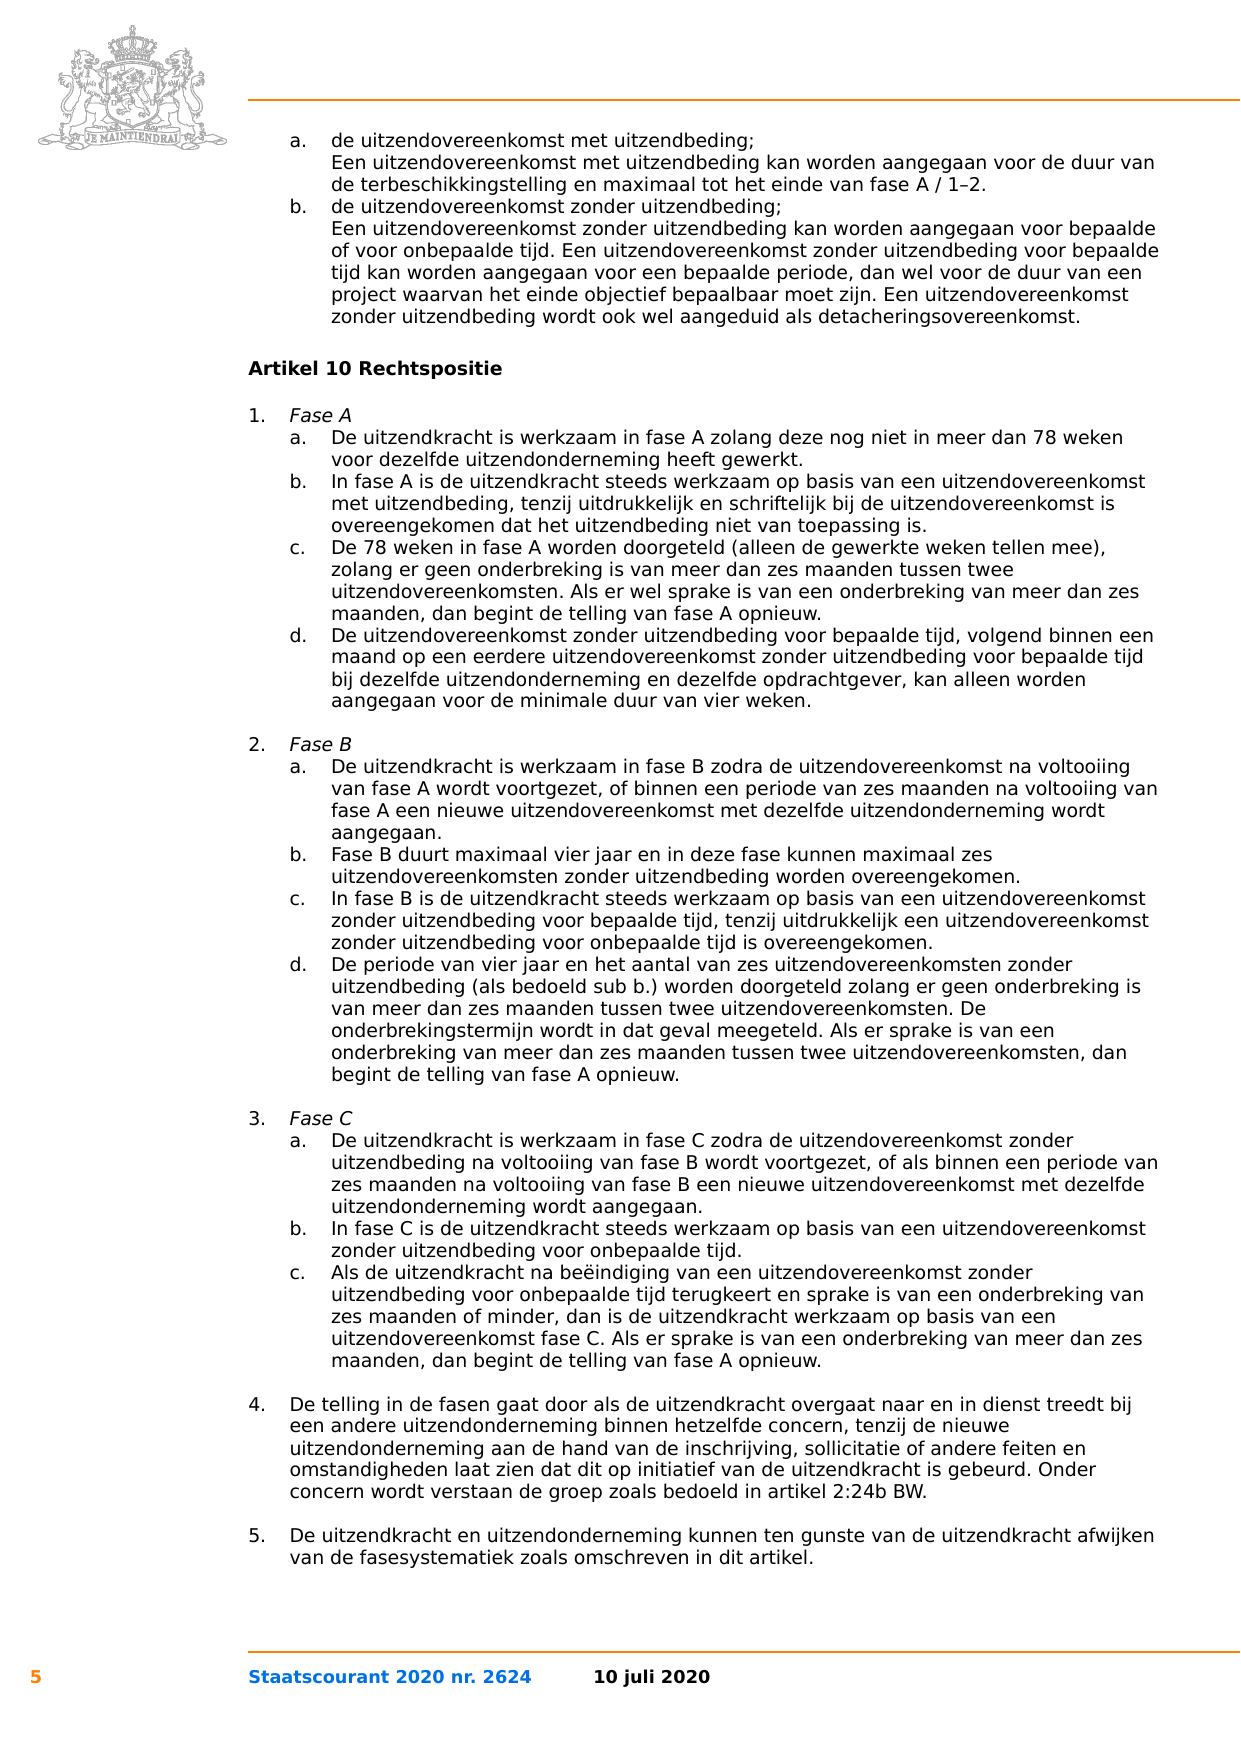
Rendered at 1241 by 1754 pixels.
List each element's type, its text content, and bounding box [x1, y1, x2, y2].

text b. Fase B duurt maximaal vier jaar en in deze fase kunnen maximaal zes uitzendovereenkomsten zonder uitzendbeding worden overeengekomen. [289, 844, 1163, 888]
text 2. Fase B [248, 734, 1163, 756]
text Een uitzendovereenkomst zonder uitzendbeding kan worden aangegaan voor bepaalde of voor onbepaalde tijd. Een uitzendovereenkomst zonder uitzendbeding voor bepaalde tijd kan worden aangegaan voor een bepaalde periode, dan wel voor de duur van een project waarvan het einde objectief bepaalbaar moet zijn. Een uitzendovereenkomst zonder uitzendbeding wordt ook wel aangeduid als detacheringsovereenkomst. [331, 218, 1163, 328]
text d. De uitzendovereenkomst zonder uitzendbeding voor bepaalde tijd, volgend binnen een maand op een eerdere uitzendovereenkomst zonder uitzendbeding voor bepaalde tijd bij dezelfde uitzendonderneming en dezelfde opdrachtgever, kan alleen worden aangegaan voor de minimale duur van vier weken. [289, 624, 1163, 712]
text a. de uitzendovereenkomst met uitzendbeding; [289, 130, 1163, 152]
text 3. Fase C [248, 1108, 1163, 1130]
text a. De uitzendkracht is werkzaam in fase C zodra de uitzendovereenkomst zonder uitzendbeding na voltooiing van fase B wordt voortgezet, of als binnen een periode van zes maanden na voltooiing van fase B een nieuwe uitzendovereenkomst met dezelfde uitzendonderneming wordt aangegaan. [289, 1130, 1163, 1218]
text a. De uitzendkracht is werkzaam in fase B zodra de uitzendovereenkomst na voltooiing van fase A wordt voortgezet, of binnen een periode van zes maanden na voltooiing van fase A een nieuwe uitzendovereenkomst met dezelfde uitzendonderneming wordt aangegaan. [289, 756, 1163, 844]
text 1. Fase A [248, 405, 1163, 427]
text c. Als de uitzendkracht na beëindiging van een uitzendovereenkomst zonder uitzendbeding voor onbepaalde tijd terugkeert en sprake is van een onderbreking van zes maanden of minder, dan is de uitzendkracht werkzaam op basis van een uitzendovereenkomst fase C. Als er sprake is van een onderbreking van meer dan zes maanden, dan begint de telling van fase A opnieuw. [289, 1262, 1163, 1372]
text Een uitzendovereenkomst met uitzendbeding kan worden aangegaan voor de duur van de terbeschikkingstelling en maximaal tot het einde van fase A / 1–2. [331, 152, 1163, 196]
text b. In fase C is de uitzendkracht steeds werkzaam op basis van een uitzendovereenkomst zonder uitzendbeding voor onbepaalde tijd. [289, 1218, 1163, 1262]
text b. In fase A is de uitzendkracht steeds werkzaam op basis van een uitzendovereenkomst met uitzendbeding, tenzij uitdrukkelijk en schriftelijk bij de uitzendovereenkomst is overeengekomen dat het uitzendbeding niet van toepassing is. [289, 471, 1163, 537]
text 4. De telling in de fasen gaat door als de uitzendkracht overgaat naar en in dienst treedt bij een andere uitzendonderneming binnen hetzelfde concern, tenzij de nieuwe uitzendonderneming aan de hand van de inschrijving, sollicitatie of andere feiten en omstandigheden laat zien dat dit op initiatief van de uitzendkracht is gebeurd. Onder concern wordt verstaan de groep zoals bedoeld in artikel 2:24b BW. [248, 1393, 1163, 1503]
text c. De 78 weken in fase A worden doorgeteld (alleen de gewerkte weken tellen mee), zolang er geen onderbreking is van meer dan zes maanden tussen twee uitzendovereenkomsten. Als er wel sprake is van een onderbreking van meer dan zes maanden, dan begint de telling van fase A opnieuw. [289, 537, 1163, 624]
picture [38, 25, 227, 150]
text b. de uitzendovereenkomst zonder uitzendbeding; [289, 196, 1163, 218]
text d. De periode van vier jaar en het aantal van zes uitzendovereenkomsten zonder uitzendbeding (als bedoeld sub b.) worden doorgeteld zolang er geen onderbreking is van meer dan zes maanden tussen twee uitzendovereenkomsten. De onderbrekingstermijn wordt in dat geval meegeteld. Als er sprake is van een onderbreking van meer dan zes maanden tussen twee uitzendovereenkomsten, dan begint de telling van fase A opnieuw. [289, 954, 1163, 1086]
text c. In fase B is de uitzendkracht steeds werkzaam op basis van een uitzendovereenkomst zonder uitzendbeding voor bepaalde tijd, tenzij uitdrukkelijk een uitzendovereenkomst zonder uitzendbeding voor onbepaalde tijd is overeengekomen. [289, 888, 1163, 954]
subtitle Artikel 10 Rechtspositie [248, 358, 1163, 380]
text 5. De uitzendkracht en uitzendonderneming kunnen ten gunste van de uitzendkracht afwijken van de fasesystematiek zoals omschreven in dit artikel. [248, 1525, 1163, 1569]
text a. De uitzendkracht is werkzaam in fase A zolang deze nog niet in meer dan 78 weken voor dezelfde uitzendonderneming heeft gewerkt. [289, 427, 1163, 471]
